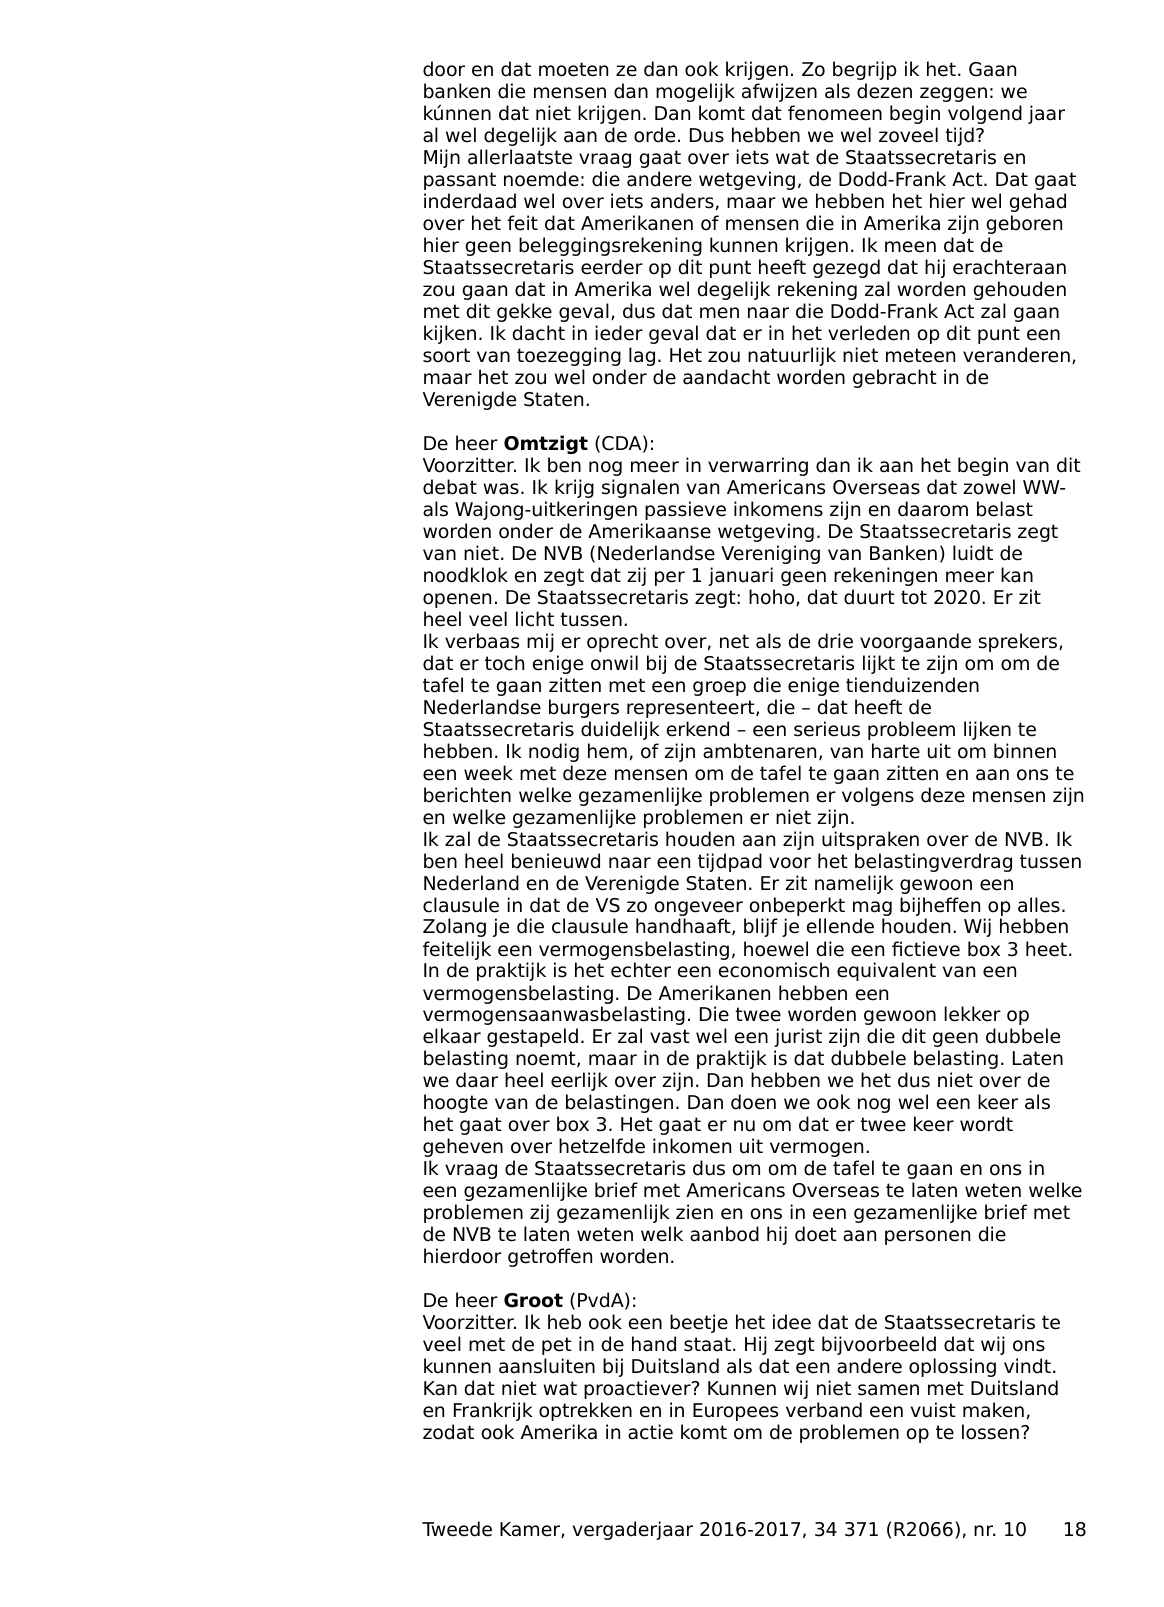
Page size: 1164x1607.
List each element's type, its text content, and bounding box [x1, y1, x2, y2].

text Voorzitter. Ik heb ook een beetje het idee dat de Staatssecretaris te veel met de pet in de hand staat. Hij zegt bijvoorbeeld dat wij ons kunnen aansluiten bij Duitsland als dat een andere oplossing vindt. Kan dat niet wat proactiever? Kunnen wij niet samen met Duitsland en Frankrijk optrekken en in Europees verband een vuist maken, zodat ook Amerika in actie komt om de problemen op te lossen? [422, 1312, 1087, 1444]
text Ik vraag de Staatssecretaris dus om om de tafel te gaan en ons in een gezamenlijke brief met Americans Overseas te laten weten welke problemen zij gezamenlijk zien en ons in een gezamenlijke brief met de NVB te laten weten welk aanbod hij doet aan personen die hierdoor getroffen worden. [422, 1158, 1087, 1268]
text Ik verbaas mij er oprecht over, net als de drie voorgaande sprekers, dat er toch enige onwil bij de Staatssecretaris lijkt te zijn om om de tafel te gaan zitten met een groep die enige tienduizenden Nederlandse burgers representeert, die – dat heeft de Staatssecretaris duidelijk erkend – een serieus probleem lijken te hebben. Ik nodig hem, of zijn ambtenaren, van harte uit om binnen een week met deze mensen om de tafel te gaan zitten en aan ons te berichten welke gezamenlijke problemen er volgens deze mensen zijn en welke gezamenlijke problemen er niet zijn. [422, 631, 1087, 828]
text Mijn allerlaatste vraag gaat over iets wat de Staatssecretaris en passant noemde: die andere wetgeving, de Dodd-Frank Act. Dat gaat inderdaad wel over iets anders, maar we hebben het hier wel gehad over het feit dat Amerikanen of mensen die in Amerika zijn geboren hier geen beleggingsrekening kunnen krijgen. Ik meen dat de Staatssecretaris eerder op dit punt heeft gezegd dat hij erachteraan zou gaan dat in Amerika wel degelijk rekening zal worden gehouden met dit gekke geval, dus dat men naar die Dodd-Frank Act zal gaan kijken. Ik dacht in ieder geval dat er in het verleden op dit punt een soort van toezegging lag. Het zou natuurlijk niet meteen veranderen, maar het zou wel onder de aandacht worden gebracht in de Verenigde Staten. [422, 147, 1087, 411]
text door en dat moeten ze dan ook krijgen. Zo begrijp ik het. Gaan banken die mensen dan mogelijk afwijzen als dezen zeggen: we kúnnen dat niet krijgen. Dan komt dat fenomeen begin volgend jaar al wel degelijk aan de orde. Dus hebben we wel zoveel tijd? [422, 59, 1087, 147]
text De heer Omtzigt (CDA): [422, 433, 1087, 455]
text Ik zal de Staatssecretaris houden aan zijn uitspraken over de NVB. Ik ben heel benieuwd naar een tijdpad voor het belastingverdrag tussen Nederland en de Verenigde Staten. Er zit namelijk gewoon een clausule in dat de VS zo ongeveer onbeperkt mag bijheffen op alles. Zolang je die clausule handhaaft, blijf je ellende houden. Wij hebben feitelijk een vermogensbelasting, hoewel die een fictieve box 3 heet. In de praktijk is het echter een economisch equivalent van een vermogensbelasting. De Amerikanen hebben een vermogensaanwasbelasting. Die twee worden gewoon lekker op elkaar gestapeld. Er zal vast wel een jurist zijn die dit geen dubbele belasting noemt, maar in de praktijk is dat dubbele belasting. Laten we daar heel eerlijk over zijn. Dan hebben we het dus niet over de hoogte van de belastingen. Dan doen we ook nog wel een keer als het gaat over box 3. Het gaat er nu om dat er twee keer wordt geheven over hetzelfde inkomen uit vermogen. [422, 828, 1087, 1158]
text Voorzitter. Ik ben nog meer in verwarring dan ik aan het begin van dit debat was. Ik krijg signalen van Americans Overseas dat zowel WW- als Wajong-uitkeringen passieve inkomens zijn en daarom belast worden onder de Amerikaanse wetgeving. De Staatssecretaris zegt van niet. De NVB (Nederlandse Vereniging van Banken) luidt de noodklok en zegt dat zij per 1 januari geen rekeningen meer kan openen. De Staatssecretaris zegt: hoho, dat duurt tot 2020. Er zit heel veel licht tussen. [422, 455, 1087, 631]
text De heer Groot (PvdA): [422, 1290, 1087, 1312]
